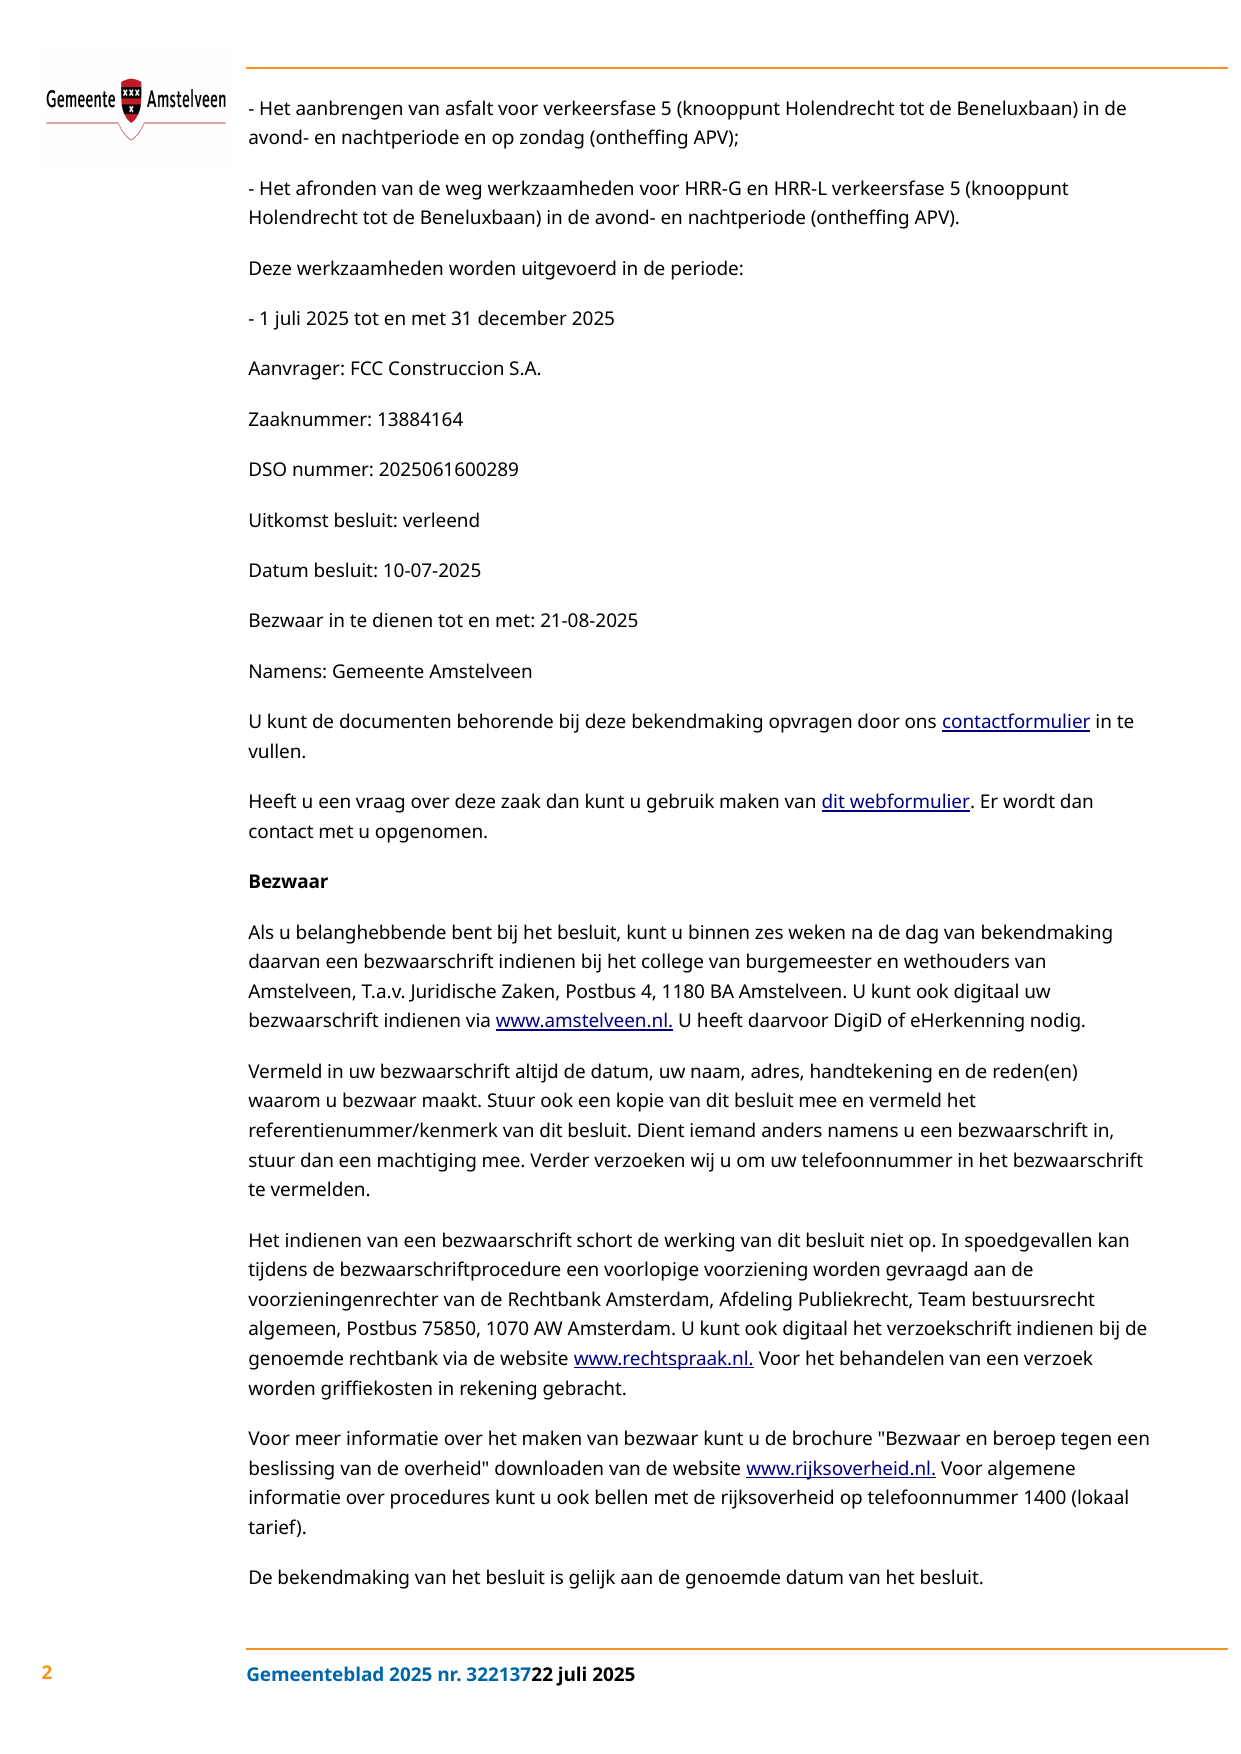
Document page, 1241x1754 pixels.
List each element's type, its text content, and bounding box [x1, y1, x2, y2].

text Als u belanghebbende bent bij het besluit, kunt u binnen zes weken na de dag van bekendmaking daarvan een bezwaarschrift indienen bij het college van burgemeester en wethouders van Amstelveen, T.a.v. Juridische Zaken, Postbus 4, 1180 BA Amstelveen. U kunt ook digitaal uw bezwaarschrift indienen via www.amstelveen.nl. U heeft daarvoor DigiD of eHerkenning nodig. [248, 919, 1152, 1033]
text - Het aanbrengen van asfalt voor verkeersfase 5 (knooppunt Holendrecht tot de Beneluxbaan) in de avond- en nachtperiode en op zondag (ontheffing APV); [248, 95, 1152, 150]
text Heeft u een vraag over deze zaak dan kunt u gebruik maken van dit webformulier. Er wordt dan contact met u opgenomen. [248, 788, 1152, 844]
text Bezwaar in te dienen tot en met: 21-08-2025 [248, 608, 1152, 633]
text U kunt de documenten behorende bij deze bekendmaking opvragen door ons contactformulier in te vullen. [248, 708, 1152, 764]
picture [41, 47, 231, 172]
text - 1 juli 2025 tot en met 31 december 2025 [248, 305, 1152, 331]
text Vermeld in uw bezwaarschrift altijd de datum, uw naam, adres, handtekening en de reden(en) waarom u bezwaar maakt. Stuur ook een kopie van dit besluit mee en vermeld het referentienummer/kenmerk van dit besluit. Dient iemand anders namens u een bezwaarschrift in, stuur dan een machtiging mee. Verder verzoeken wij u om uw telefoonnummer in het bezwaarschrift te vermelden. [248, 1058, 1152, 1202]
text De bekendmaking van het besluit is gelijk aan de genoemde datum van het besluit. [248, 1564, 1152, 1590]
text Deze werkzaamheden worden uitgevoerd in de periode: [248, 255, 1152, 281]
text DSO nummer: 2025061600289 [248, 456, 1152, 482]
text - Het afronden van de weg werkzaamheden voor HRR-G en HRR-L verkeersfase 5 (knooppunt Holendrecht tot de Beneluxbaan) in de avond- en nachtperiode (ontheffing APV). [248, 175, 1152, 230]
text Bezwaar [248, 868, 1152, 894]
text Namens: Gemeente Amstelveen [248, 658, 1152, 684]
text Aanvrager: FCC Construccion S.A. [248, 356, 1152, 381]
text Voor meer informatie over het maken van bezwaar kunt u de brochure "Bezwaar en beroep tegen een beslissing van de overheid" downloaden van de website www.rijksoverheid.nl. Voor algemene informatie over procedures kunt u ook bellen met de rijksoverheid op telefoonnummer 1400 (lokaal tarief). [248, 1425, 1152, 1540]
text Het indienen van een bezwaarschrift schort de werking van dit besluit niet op. In spoedgevallen kan tijdens de bezwaarschriftprocedure een voorlopige voorziening worden gevraagd aan de voorzieningenrechter van de Rechtbank Amsterdam, Afdeling Publiekrecht, Team bestuursrecht algemeen, Postbus 75850, 1070 AW Amsterdam. U kunt ook digitaal het verzoekschrift indienen bij de genoemde rechtbank via de website www.rechtspraak.nl. Voor het behandelen van een verzoek worden griffiekosten in rekening gebracht. [248, 1227, 1152, 1401]
text Datum besluit: 10-07-2025 [248, 557, 1152, 583]
text Uitkomst besluit: verleend [248, 507, 1152, 533]
text Zaaknummer: 13884164 [248, 406, 1152, 432]
